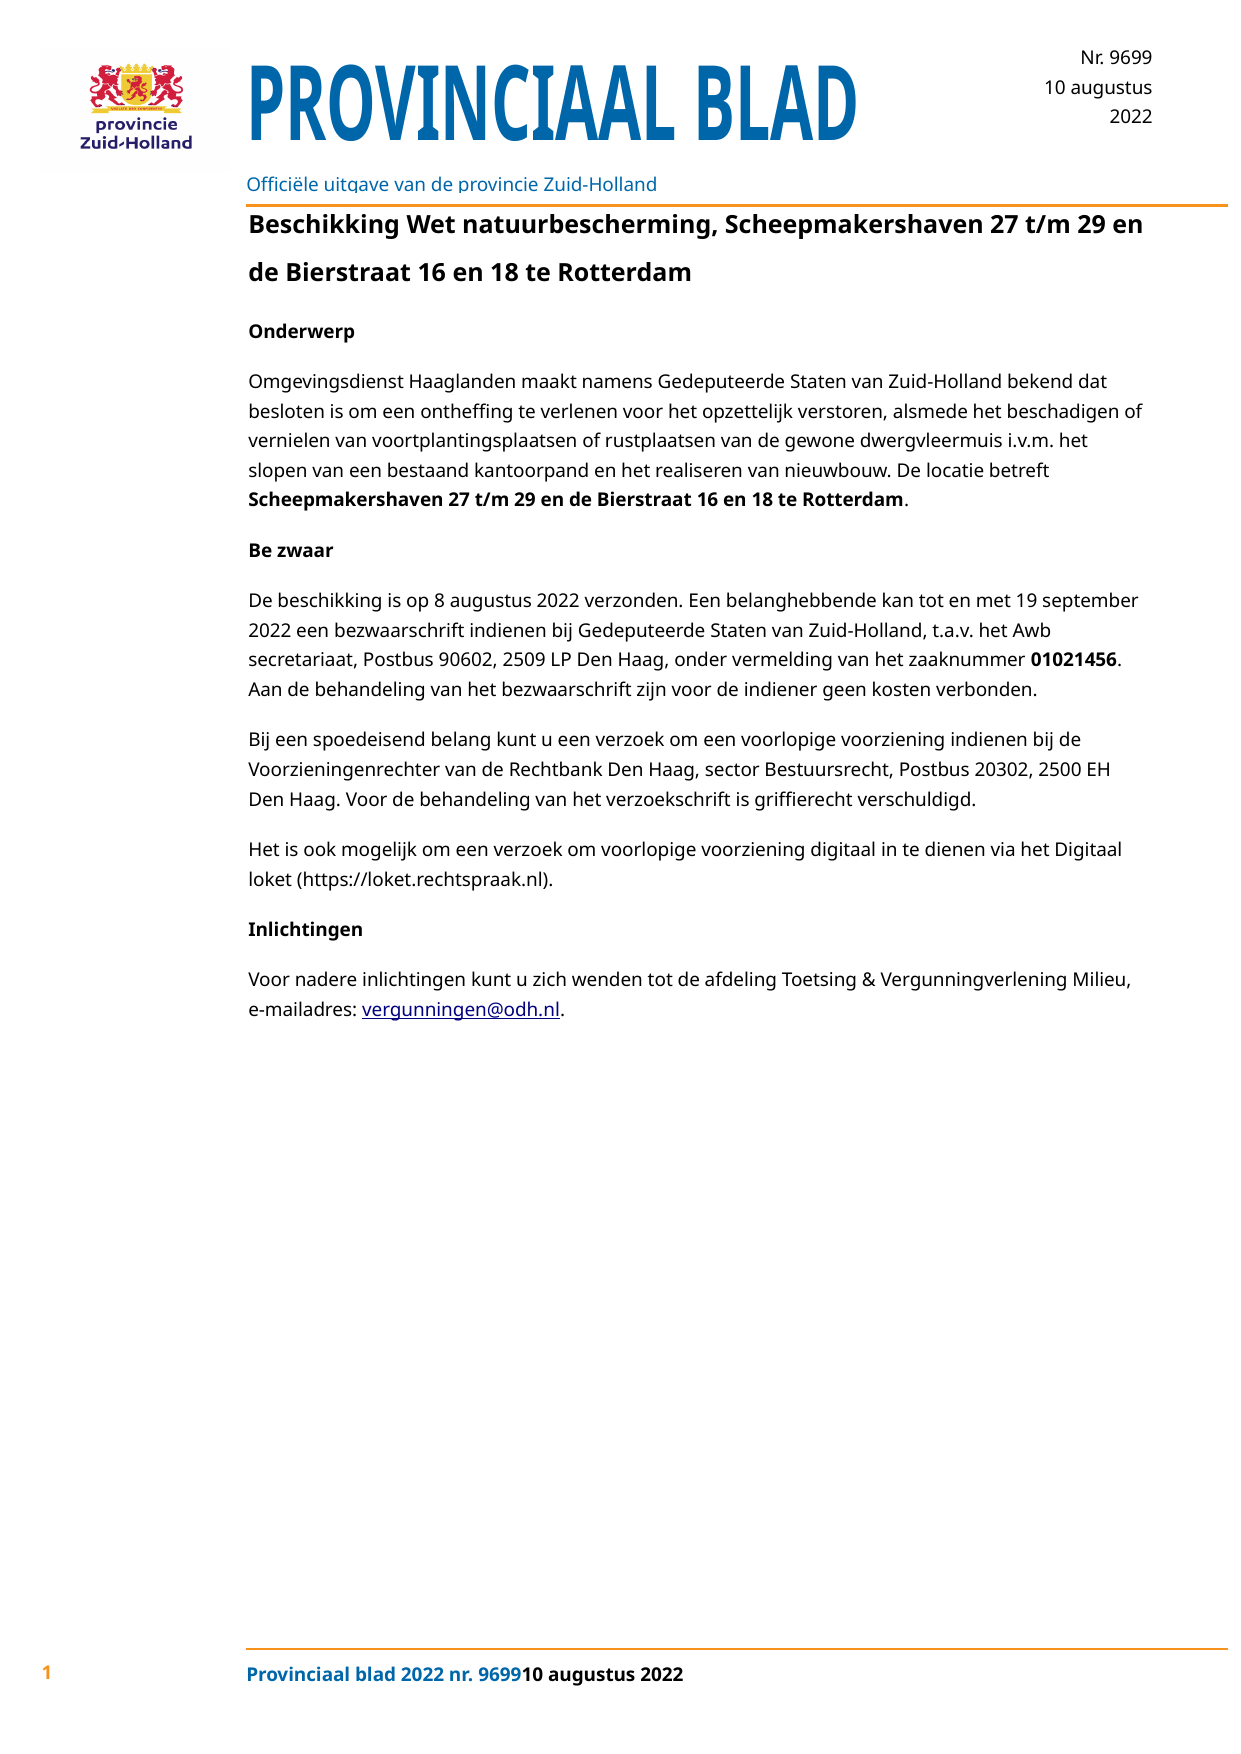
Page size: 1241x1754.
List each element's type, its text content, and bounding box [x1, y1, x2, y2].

text Bij een spoedeisend belang kunt u een verzoek om een voorlopige voorziening indienen bij de Voorzieningenrechter van de Rechtbank Den Haag, sector Bestuursrecht, Postbus 20302, 2500 EH Den Haag. Voor de behandeling van het verzoekschrift is griffierecht verschuldigd. [248, 727, 1152, 812]
text Beschikking Wet natuurbescherming, Scheepmakershaven 27 t/m 29 en de Bierstraat 16 en 18 te Rotterdam [248, 207, 1152, 288]
picture [41, 47, 231, 172]
text Inlichtingen [248, 916, 1152, 942]
text De beschikking is op 8 augustus 2022 verzonden. Een belanghebbende kan tot en met 19 september 2022 een bezwaarschrift indienen bij Gedeputeerde Staten van Zuid-Holland, t.a.v. het Awb secretariaat, Postbus 90602, 2509 LP Den Haag, onder vermelding van het zaaknummer 01021456. Aan de behandeling van het bezwaarschrift zijn voor de indiener geen kosten verbonden. [248, 587, 1152, 702]
text Be zwaar [248, 537, 1152, 563]
text Omgevingsdienst Haaglanden maakt namens Gedeputeerde Staten van Zuid-Holland bekend dat besloten is om een ontheffing te verlenen voor het opzettelijk verstoren, alsmede het beschadigen of vernielen van voortplantingsplaatsen of rustplaatsen van de gewone dwergvleermuis i.v.m. het slopen van een bestaand kantoorpand en het realiseren van nieuwbouw. De locatie betreft Scheepmakershaven 27 t/m 29 en de Bierstraat 16 en 18 te Rotterdam. [248, 368, 1152, 512]
text Onderwerp [248, 318, 1152, 344]
text Voor nadere inlichtingen kunt u zich wenden tot de afdeling Toetsing & Vergunningverlening Milieu, e-mailadres: vergunningen@odh.nl. [248, 967, 1152, 1022]
text Het is ook mogelijk om een verzoek om voorlopige voorziening digitaal in te dienen via het Digitaal loket (https://loket.rechtspraak.nl). [248, 836, 1152, 892]
